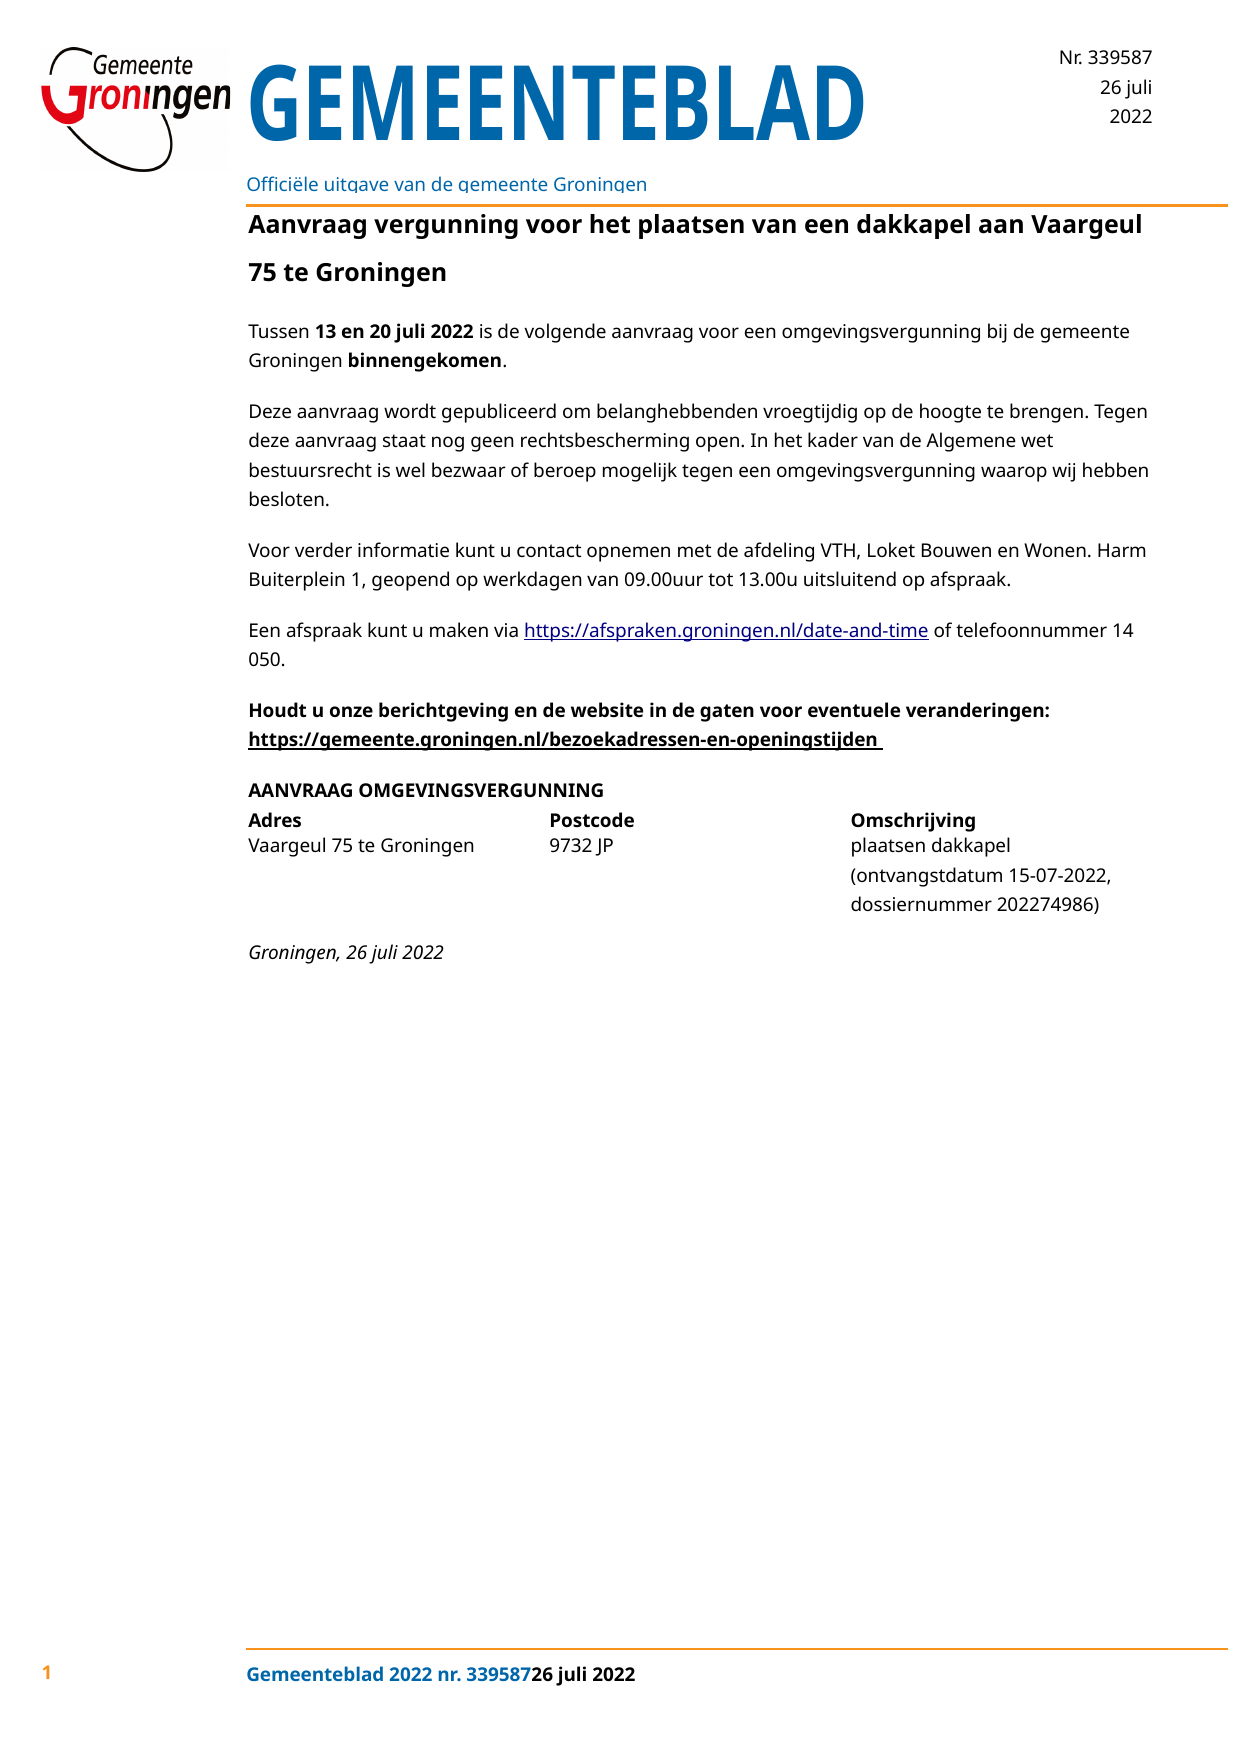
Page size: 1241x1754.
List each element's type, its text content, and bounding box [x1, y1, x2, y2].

table_cell Vaargeul 75 te Groningen [248, 833, 549, 917]
table_header Omschrijving [850, 807, 1152, 832]
text Houdt u onze berichtgeving en de website in de gaten voor eventuele veranderingen: https://gemeente.groningen.nl/bezoekadressen-en-openingstijden [248, 697, 1152, 752]
text Groningen, 26 juli 2022 [248, 939, 1152, 964]
text Tussen 13 en 20 juli 2022 is de volgende aanvraag voor een omgevingsvergunning bij de gemeente Groningen binnengekomen. [248, 318, 1152, 373]
text Aanvraag vergunning voor het plaatsen van een dakkapel aan Vaargeul 75 te Groningen [248, 207, 1152, 288]
table_header Postcode [549, 807, 850, 832]
table_cell 9732 JP [549, 833, 850, 917]
table_cell plaatsen dakkapel (ontvangstdatum 15-07-2022, dossiernummer 202274986) [850, 833, 1152, 917]
text Voor verder informatie kunt u contact opnemen met de afdeling VTH, Loket Bouwen en Wonen. Harm Buiterplein 1, geopend op werkdagen van 09.00uur tot 13.00u uitsluitend op afspraak. [248, 537, 1152, 592]
picture [41, 47, 231, 172]
text AANVRAAG OMGEVINGSVERGUNNING [248, 777, 1152, 803]
table_header Adres [248, 807, 549, 832]
text Een afspraak kunt u maken via https://afspraken.groningen.nl/date-and-time of telefoonnummer 14 050. [248, 617, 1152, 672]
text Deze aanvraag wordt gepubliceerd om belanghebbenden vroegtijdig op de hoogte te brengen. Tegen deze aanvraag staat nog geen rechtsbescherming open. In het kader van de Algemene wet bestuursrecht is wel bezwaar of beroep mogelijk tegen een omgevingsvergunning waarop wij hebben besloten. [248, 398, 1152, 512]
